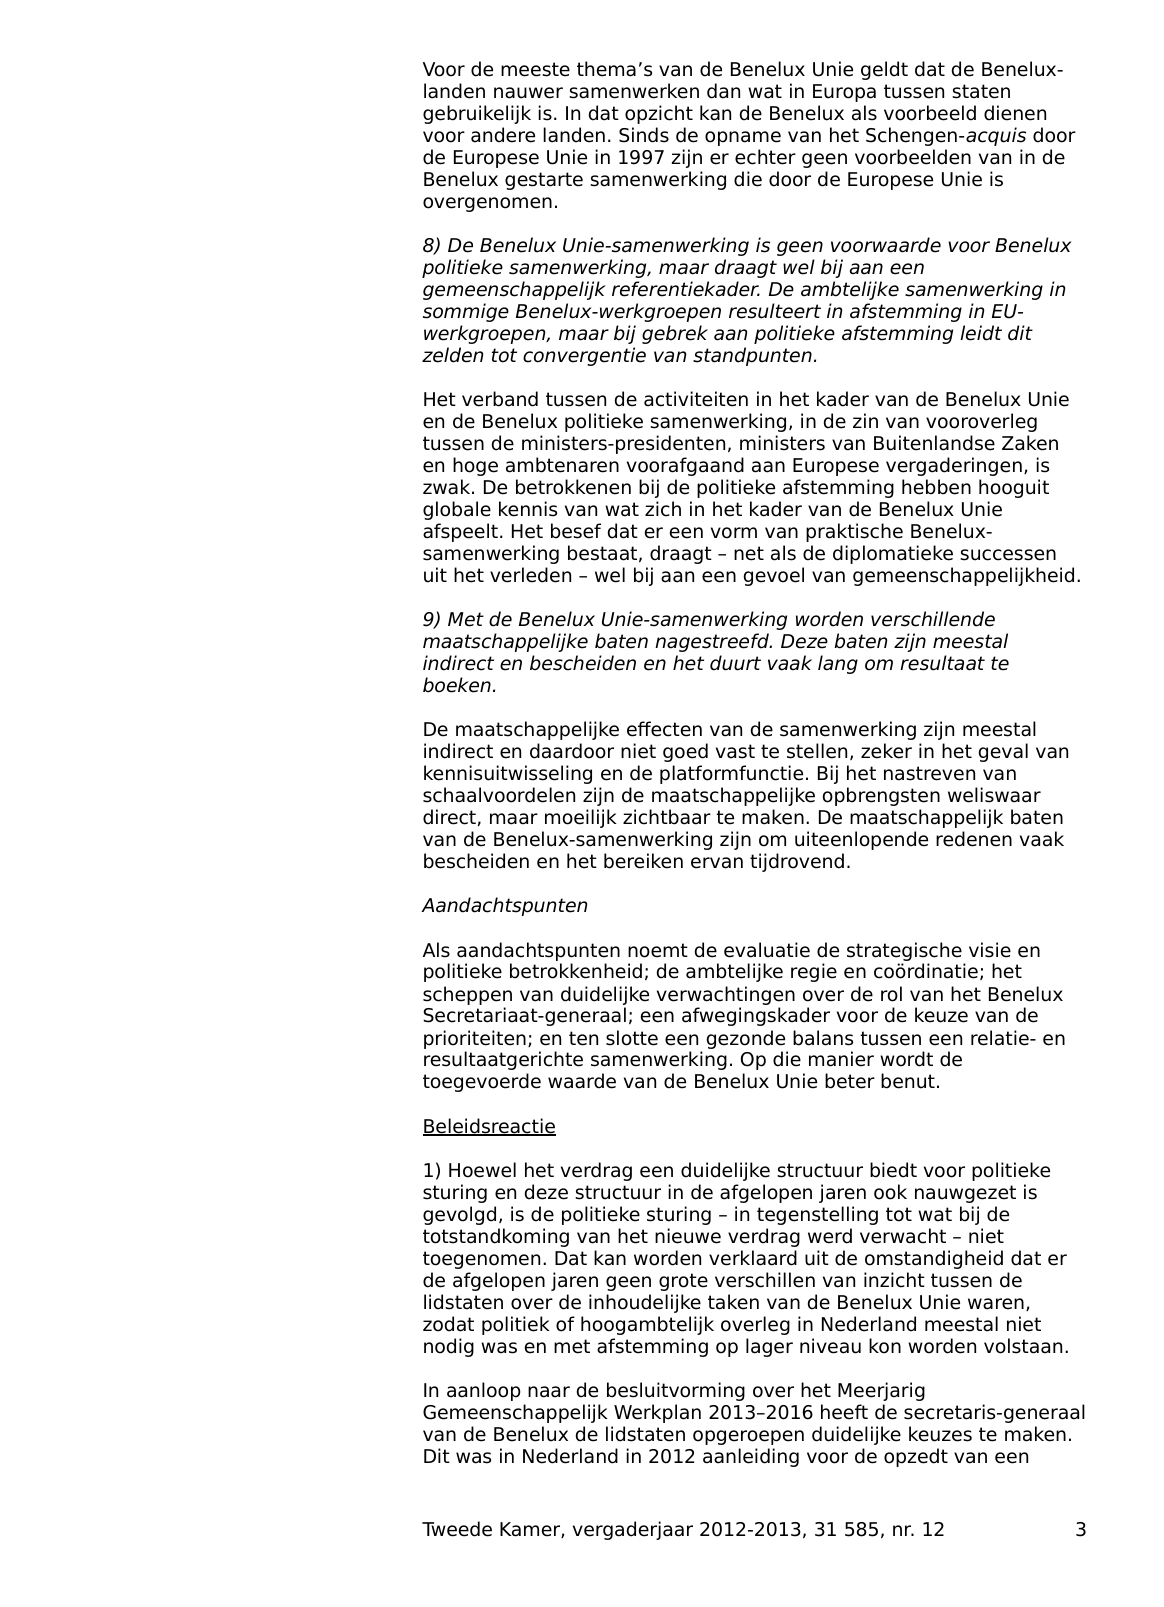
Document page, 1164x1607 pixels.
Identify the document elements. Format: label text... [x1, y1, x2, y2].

subtitle Beleidsreactie [422, 1116, 1087, 1137]
text 9) Met de Benelux Unie-samenwerking worden verschillende maatschappelijke baten nagestreefd. Deze baten zijn meestal indirect en bescheiden en het duurt vaak lang om resultaat te boeken. [422, 609, 1087, 697]
subtitle Aandachtspunten [422, 895, 1087, 917]
text 8) De Benelux Unie-samenwerking is geen voorwaarde voor Benelux politieke samenwerking, maar draagt wel bij aan een gemeenschappelijk referentiekader. De ambtelijke samenwerking in sommige Benelux-werkgroepen resulteert in afstemming in EU-werkgroepen, maar bij gebrek aan politieke afstemming leidt dit zelden tot convergentie van standpunten. [422, 235, 1087, 367]
text De maatschappelijke effecten van de samenwerking zijn meestal indirect en daardoor niet goed vast te stellen, zeker in het geval van kennisuitwisseling en de platformfunctie. Bij het nastreven van schaalvoordelen zijn de maatschappelijke opbrengsten weliswaar direct, maar moeilijk zichtbaar te maken. De maatschappelijk baten van de Benelux-samenwerking zijn om uiteenlopende redenen vaak bescheiden en het bereiken ervan tijdrovend. [422, 719, 1087, 873]
text Als aandachtspunten noemt de evaluatie de strategische visie en politieke betrokkenheid; de ambtelijke regie en coördinatie; het scheppen van duidelijke verwachtingen over de rol van het Benelux Secretariaat-generaal; een afwegingskader voor de keuze van de prioriteiten; en ten slotte een gezonde balans tussen een relatie- en resultaatgerichte samenwerking. Op die manier wordt de toegevoerde waarde van de Benelux Unie beter benut. [422, 939, 1087, 1093]
text In aanloop naar de besluitvorming over het Meerjarig Gemeenschappelijk Werkplan 2013–2016 heeft de secretaris-generaal van de Benelux de lidstaten opgeroepen duidelijke keuzes te maken. Dit was in Nederland in 2012 aanleiding voor de opzedt van een [422, 1380, 1087, 1468]
text Het verband tussen de activiteiten in het kader van de Benelux Unie en de Benelux politieke samenwerking, in de zin van vooroverleg tussen de ministers-presidenten, ministers van Buitenlandse Zaken en hoge ambtenaren voorafgaand aan Europese vergaderingen, is zwak. De betrokkenen bij de politieke afstemming hebben hooguit globale kennis van wat zich in het kader van de Benelux Unie afspeelt. Het besef dat er een vorm van praktische Benelux-samenwerking bestaat, draagt – net als de diplomatieke successen uit het verleden – wel bij aan een gevoel van gemeenschappelijkheid. [422, 389, 1087, 587]
text Voor de meeste thema’s van de Benelux Unie geldt dat de Benelux-landen nauwer samenwerken dan wat in Europa tussen staten gebruikelijk is. In dat opzicht kan de Benelux als voorbeeld dienen voor andere landen. Sinds de opname van het Schengen-acquis door de Europese Unie in 1997 zijn er echter geen voorbeelden van in de Benelux gestarte samenwerking die door de Europese Unie is overgenomen. [422, 59, 1087, 213]
text 1) Hoewel het verdrag een duidelijke structuur biedt voor politieke sturing en deze structuur in de afgelopen jaren ook nauwgezet is gevolgd, is de politieke sturing – in tegenstelling tot wat bij de totstandkoming van het nieuwe verdrag werd verwacht – niet toegenomen. Dat kan worden verklaard uit de omstandigheid dat er de afgelopen jaren geen grote verschillen van inzicht tussen de lidstaten over de inhoudelijke taken van de Benelux Unie waren, zodat politiek of hoogambtelijk overleg in Nederland meestal niet nodig was en met afstemming op lager niveau kon worden volstaan. [422, 1160, 1087, 1357]
